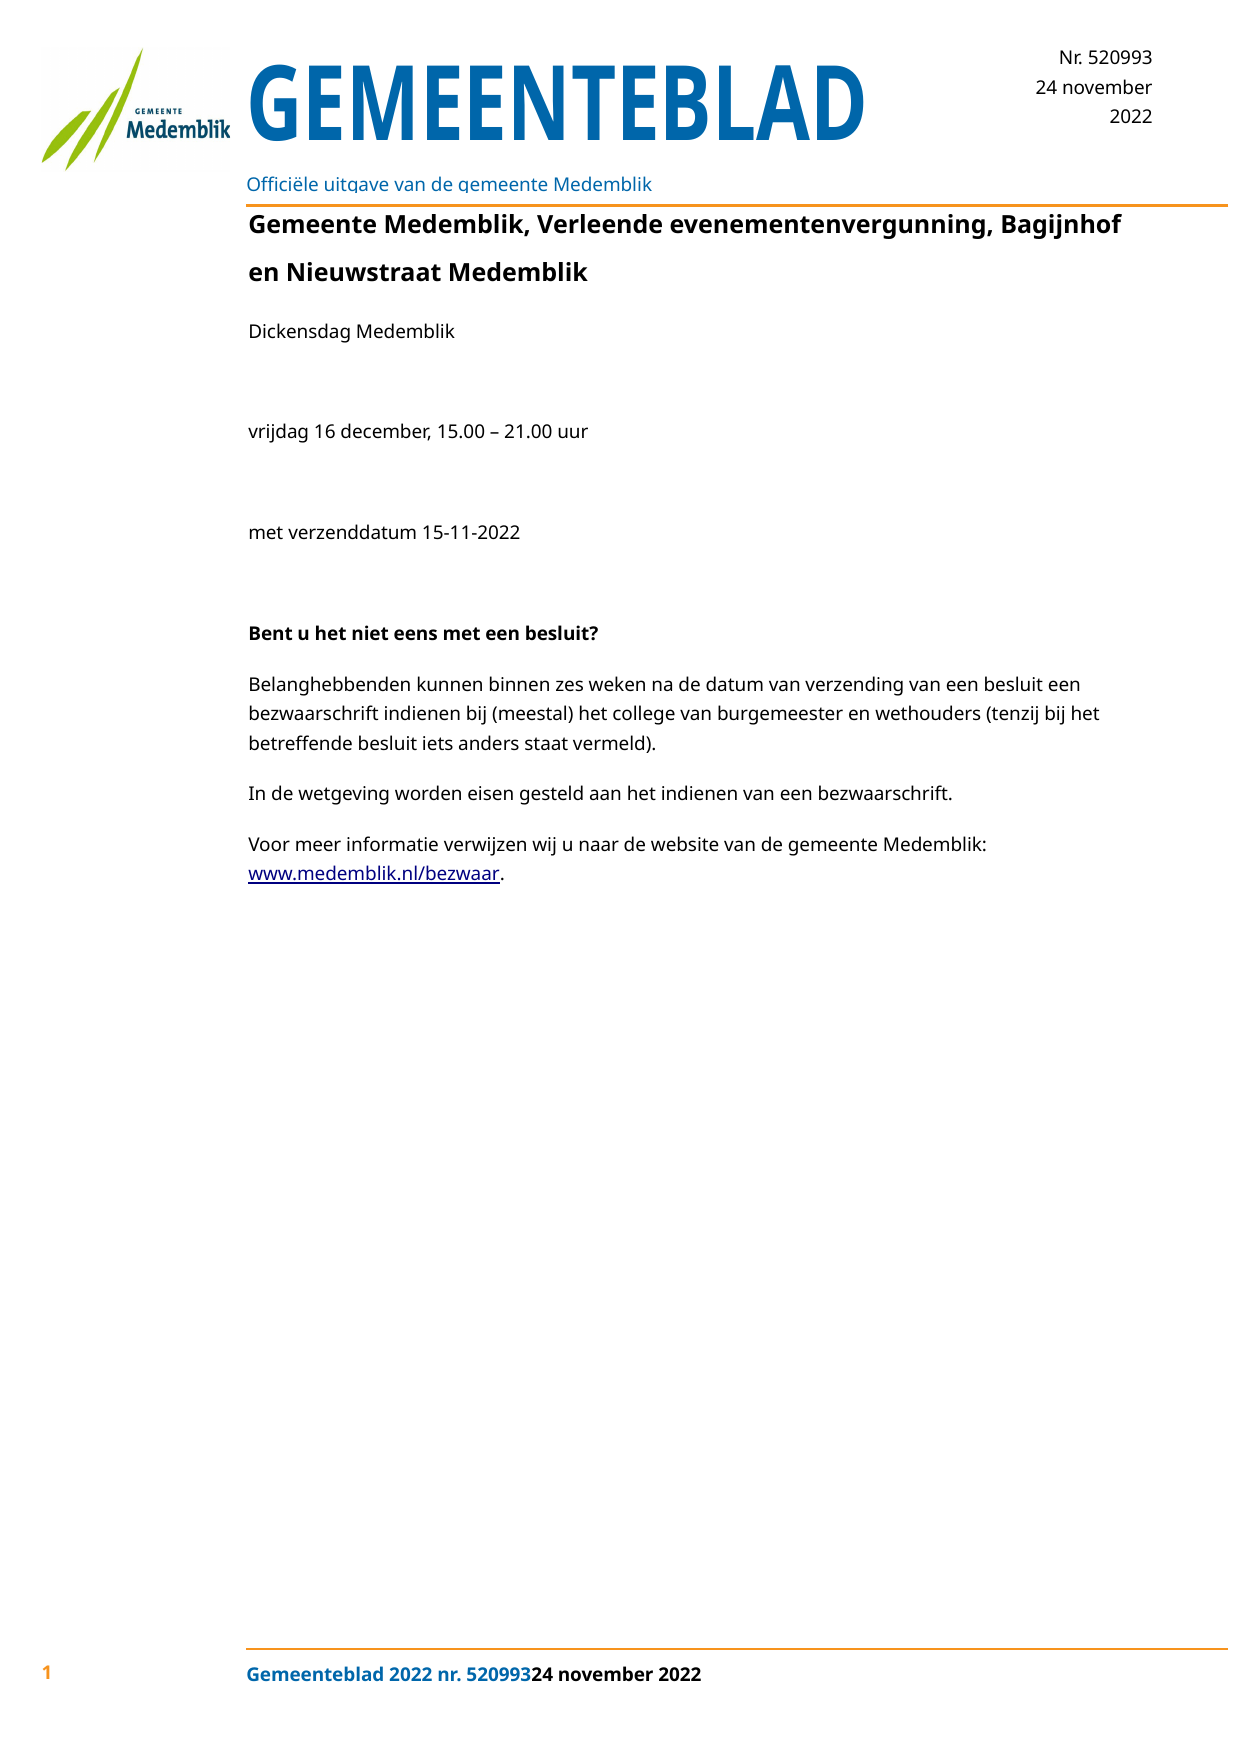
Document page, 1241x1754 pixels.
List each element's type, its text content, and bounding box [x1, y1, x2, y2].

text Gemeente Medemblik, Verleende evenementenvergunning, Bagijnhof en Nieuwstraat Medemblik [248, 207, 1152, 288]
text In de wetgeving worden eisen gesteld aan het indienen van een bezwaarschrift. [248, 780, 1152, 806]
text Bent u het niet eens met een besluit? [248, 620, 1152, 646]
text Belanghebbenden kunnen binnen zes weken na de datum van verzending van een besluit een bezwaarschrift indienen bij (meestal) het college van burgemeester en wethouders (tenzij bij het betreffende besluit iets anders staat vermeld). [248, 671, 1152, 756]
text Dickensdag Medemblik [248, 318, 1152, 344]
text vrijdag 16 december, 15.00 – 21.00 uur [248, 419, 1152, 444]
picture [41, 47, 231, 172]
text Voor meer informatie verwijzen wij u naar de website van de gemeente Medemblik: www.medemblik.nl/bezwaar. [248, 831, 1152, 886]
text met verzenddatum 15-11-2022 [248, 519, 1152, 545]
